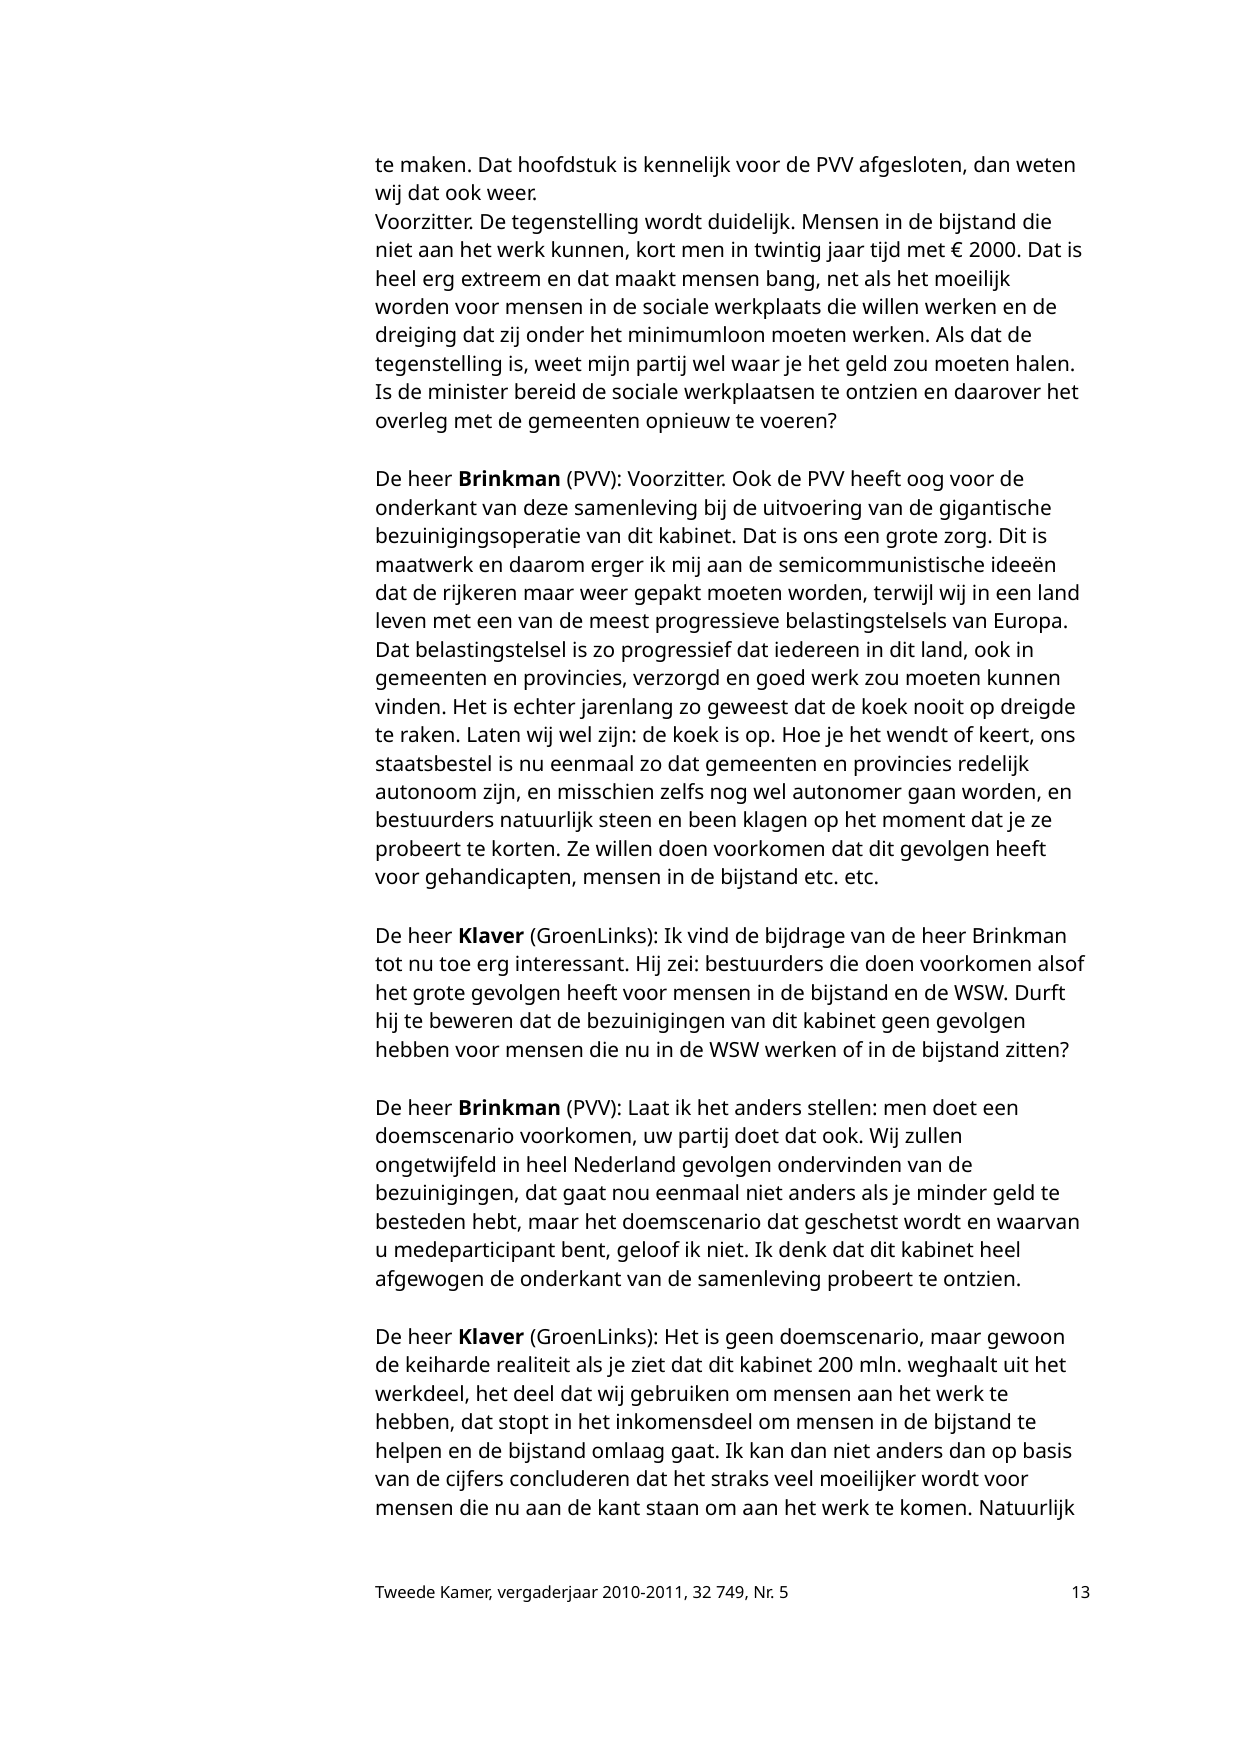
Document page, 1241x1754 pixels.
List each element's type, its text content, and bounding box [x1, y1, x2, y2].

text De heer Klaver (GroenLinks): Ik vind de bijdrage van de heer Brinkman tot nu toe erg interessant. Hij zei: bestuurders die doen voorkomen alsof het grote gevolgen heeft voor mensen in de bijstand en de WSW. Durft hij te beweren dat de bezuinigingen van dit kabinet geen gevolgen hebben voor mensen die nu in de WSW werken of in de bijstand zitten? [375, 921, 1090, 1063]
text De heer Brinkman (PVV): Voorzitter. Ook de PVV heeft oog voor de onderkant van deze samenleving bij de uitvoering van de gigantische bezuinigingsoperatie van dit kabinet. Dat is ons een grote zorg. Dit is maatwerk en daarom erger ik mij aan de semicommunistische ideeën dat de rijkeren maar weer gepakt moeten worden, terwijl wij in een land leven met een van de meest progressieve belastingstelsels van Europa. Dat belastingstelsel is zo progressief dat iedereen in dit land, ook in gemeenten en provincies, verzorgd en goed werk zou moeten kunnen vinden. Het is echter jarenlang zo geweest dat de koek nooit op dreigde te raken. Laten wij wel zijn: de koek is op. Hoe je het wendt of keert, ons staatsbestel is nu eenmaal zo dat gemeenten en provincies redelijk autonoom zijn, en misschien zelfs nog wel autonomer gaan worden, en bestuurders natuurlijk steen en been klagen op het moment dat je ze probeert te korten. Ze willen doen voorkomen dat dit gevolgen heeft voor gehandicapten, mensen in de bijstand etc. etc. [375, 464, 1090, 891]
text De heer Klaver (GroenLinks): Het is geen doemscenario, maar gewoon de keiharde realiteit als je ziet dat dit kabinet 200 mln. weghaalt uit het werkdeel, het deel dat wij gebruiken om mensen aan het werk te hebben, dat stopt in het inkomensdeel om mensen in de bijstand te helpen en de bijstand omlaag gaat. Ik kan dan niet anders dan op basis van de cijfers concluderen dat het straks veel moeilijker wordt voor mensen die nu aan de kant staan om aan het werk te komen. Natuurlijk [375, 1322, 1090, 1521]
text Voorzitter. De tegenstelling wordt duidelijk. Mensen in de bijstand die niet aan het werk kunnen, kort men in twintig jaar tijd met € 2000. Dat is heel erg extreem en dat maakt mensen bang, net als het moeilijk worden voor mensen in de sociale werkplaats die willen werken en de dreiging dat zij onder het minimumloon moeten werken. Als dat de tegenstelling is, weet mijn partij wel waar je het geld zou moeten halen. Is de minister bereid de sociale werkplaatsen te ontzien en daarover het overleg met de gemeenten opnieuw te voeren? [375, 207, 1090, 434]
text De heer Brinkman (PVV): Laat ik het anders stellen: men doet een doemscenario voorkomen, uw partij doet dat ook. Wij zullen ongetwijfeld in heel Nederland gevolgen ondervinden van de bezuinigingen, dat gaat nou eenmaal niet anders als je minder geld te besteden hebt, maar het doemscenario dat geschetst wordt en waarvan u medeparticipant bent, geloof ik niet. Ik denk dat dit kabinet heel afgewogen de onderkant van de samenleving probeert te ontzien. [375, 1093, 1090, 1292]
text te maken. Dat hoofdstuk is kennelijk voor de PVV afgesloten, dan weten wij dat ook weer. [375, 150, 1090, 207]
